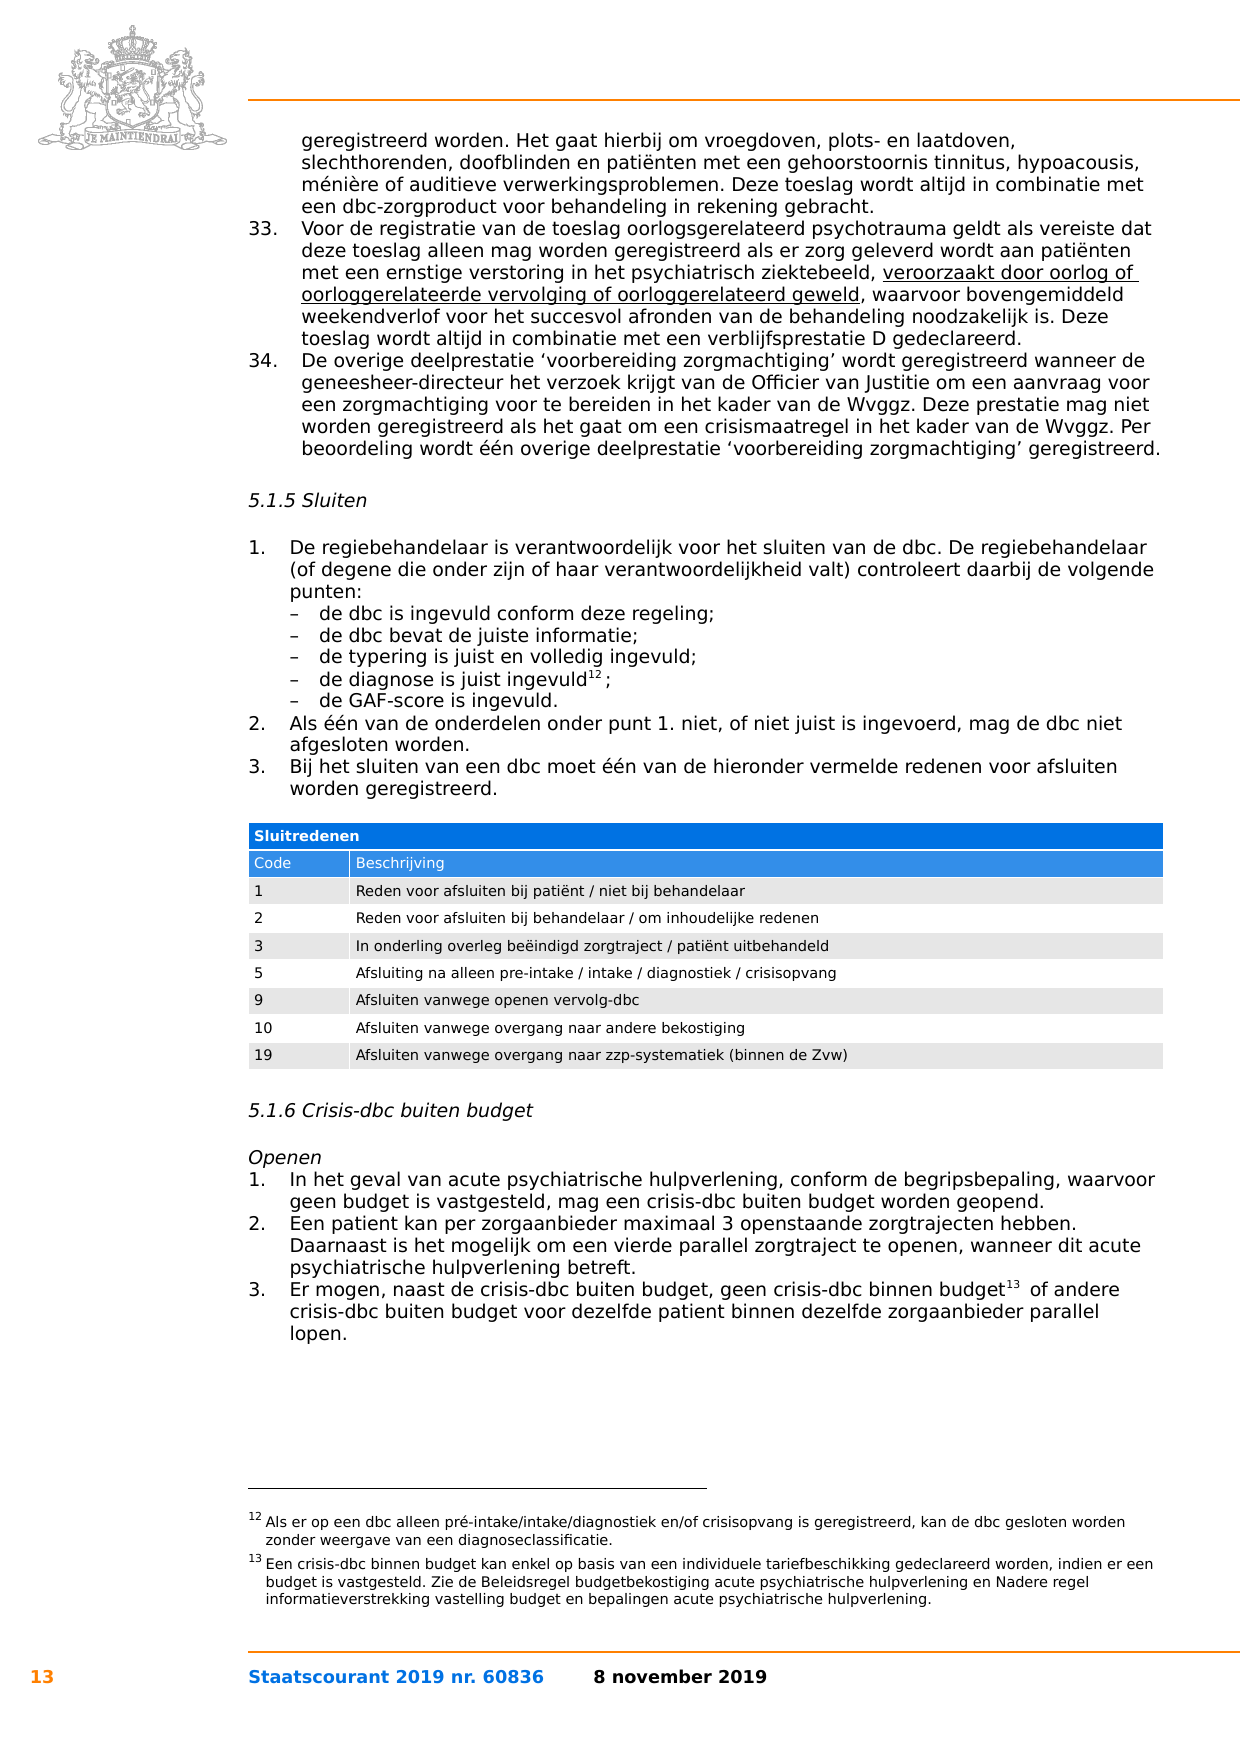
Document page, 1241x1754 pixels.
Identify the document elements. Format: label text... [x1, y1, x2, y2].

text – de dbc is ingevuld conform deze regeling; [289, 602, 1163, 624]
text – de typering is juist en volledig ingevuld; [289, 646, 1163, 668]
table_cell 5 [249, 960, 349, 987]
text 2. Een patient kan per zorgaanbieder maximaal 3 openstaande zorgtrajecten hebben. Daarnaast is het mogelijk om een vierde parallel zorgtraject te openen, wanneer dit acute psychiatrische hulpverlening betreft. [248, 1213, 1163, 1279]
text 2. Als één van de onderdelen onder punt 1. niet, of niet juist is ingevoerd, mag de dbc niet afgesloten worden. [248, 712, 1163, 756]
text – de dbc bevat de juiste informatie; [289, 624, 1163, 646]
table_cell Beschrijving [350, 851, 1163, 877]
subtitle 5.1.6 Crisis-dbc buiten budget [248, 1100, 1163, 1122]
picture [38, 25, 227, 150]
table_cell Afsluiten vanwege overgang naar andere bekostiging [350, 1015, 1163, 1041]
subtitle Openen [248, 1147, 1163, 1169]
text 3. Bij het sluiten van een dbc moet één van de hieronder vermelde redenen voor afsluiten worden geregistreerd. [248, 756, 1163, 800]
text 1. In het geval van acute psychiatrische hulpverlening, conform de begripsbepaling, waarvoor geen budget is vastgesteld, mag een crisis-dbc buiten budget worden geopend. [248, 1169, 1163, 1213]
table_cell Code [249, 851, 349, 877]
table_cell Reden voor afsluiten bij patiënt / niet bij behandelaar [350, 878, 1163, 904]
text Als er op een dbc alleen pré-intake/intake/diagnostiek en/of crisisopvang is geregistreerd, kan de dbc gesloten worden zonder weergave van een diagnoseclassificatie. [248, 1510, 1163, 1549]
table_cell In onderling overleg beëindigd zorgtraject / patiënt uitbehandeld [350, 933, 1163, 959]
text Een crisis-dbc binnen budget kan enkel op basis van een individuele tariefbeschikking gedeclareerd worden, indien er een budget is vastgesteld. Zie de Beleidsregel budgetbekostiging acute psychiatrische hulpverlening en Nadere regel informatieverstrekking vastelling budget en bepalingen acute psychiatrische hulpverlening. [248, 1552, 1163, 1608]
table_cell Afsluiting na alleen pre-intake / intake / diagnostiek / crisisopvang [350, 960, 1163, 987]
table_cell 1 [249, 878, 349, 904]
table_cell Afsluiten vanwege overgang naar zzp-systematiek (binnen de Zvw) [350, 1043, 1163, 1069]
text – de diagnose is juist ingevuld; [289, 668, 1163, 690]
text 1. De regiebehandelaar is verantwoordelijk voor het sluiten van de dbc. De regiebehandelaar (of degene die onder zijn of haar verantwoordelijkheid valt) controleert daarbij de volgende punten: [248, 537, 1163, 602]
table_cell Reden voor afsluiten bij behandelaar / om inhoudelijke redenen [350, 905, 1163, 932]
table_cell 3 [249, 933, 349, 959]
text 34. De overige deelprestatie ‘voorbereiding zorgmachtiging’ wordt geregistreerd wanneer de geneesheer-directeur het verzoek krijgt van de Officier van Justitie om een aanvraag voor een zorgmachtiging voor te bereiden in het kader van de Wvggz. Deze prestatie mag niet worden geregistreerd als het gaat om een crisismaatregel in het kader van de Wvggz. Per beoordeling wordt één overige deelprestatie ‘voorbereiding zorgmachtiging’ geregistreerd. [248, 350, 1163, 459]
text geregistreerd worden. Het gaat hierbij om vroegdoven, plots- en laatdoven, slechthorenden, doofblinden en patiënten met een gehoorstoornis tinnitus, hypoacousis, ménière of auditieve verwerkingsproblemen. Deze toeslag wordt altijd in combinatie met een dbc-zorgproduct voor behandeling in rekening gebracht. [248, 130, 1163, 218]
text 3. Er mogen, naast de crisis-dbc buiten budget, geen crisis-dbc binnen budget of andere crisis-dbc buiten budget voor dezelfde patient binnen dezelfde zorgaanbieder parallel lopen. [248, 1279, 1163, 1344]
table_cell Afsluiten vanwege openen vervolg-dbc [350, 988, 1163, 1014]
table_cell 10 [249, 1015, 349, 1041]
text – de GAF-score is ingevuld. [289, 690, 1163, 712]
table_cell 2 [249, 905, 349, 932]
table_cell 19 [249, 1043, 349, 1069]
table_cell 9 [249, 988, 349, 1014]
table_header Sluitredenen [249, 823, 1163, 849]
text 33. Voor de registratie van de toeslag oorlogsgerelateerd psychotrauma geldt als vereiste dat deze toeslag alleen mag worden geregistreerd als er zorg geleverd wordt aan patiënten met een ernstige verstoring in het psychiatrisch ziektebeeld, veroorzaakt door oorlog of oorloggerelateerde vervolging of oorloggerelateerd geweld, waarvoor bovengemiddeld weekendverlof voor het succesvol afronden van de behandeling noodzakelijk is. Deze toeslag wordt altijd in combinatie met een verblijfsprestatie D gedeclareerd. [248, 218, 1163, 350]
subtitle 5.1.5 Sluiten [248, 489, 1163, 512]
